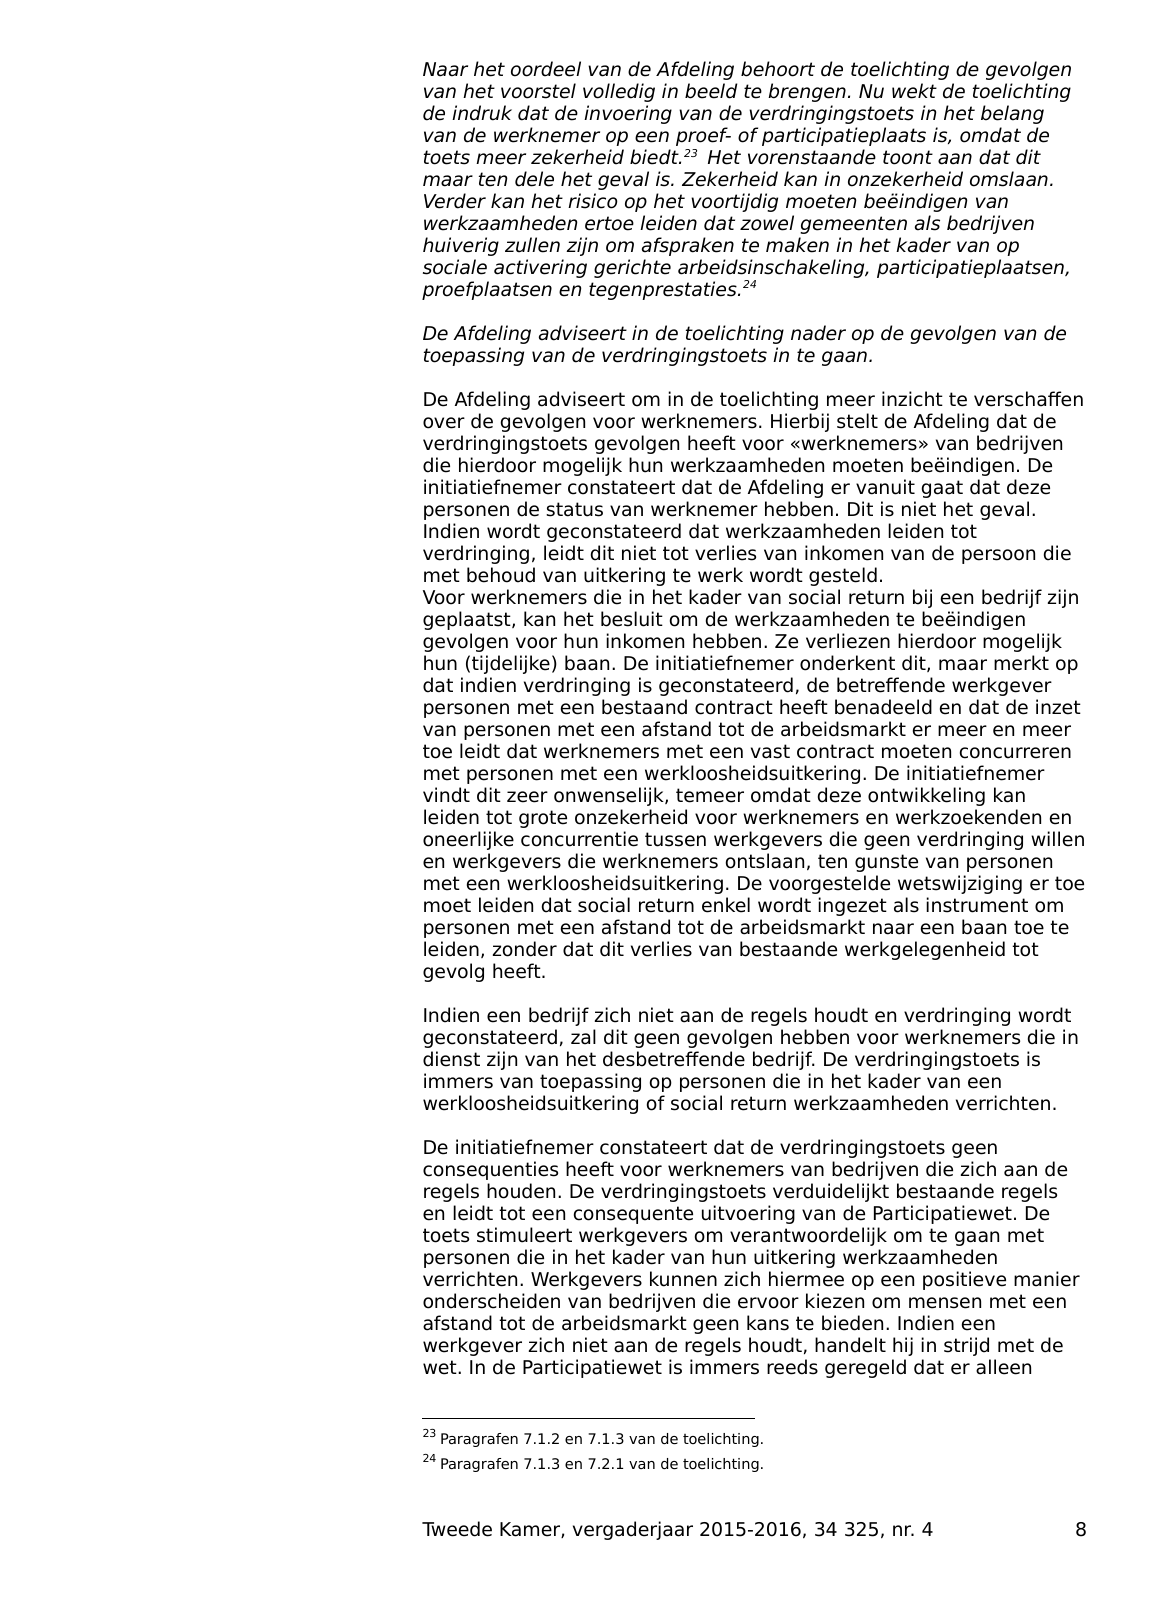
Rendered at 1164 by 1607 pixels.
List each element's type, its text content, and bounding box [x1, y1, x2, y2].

text De Afdeling adviseert in de toelichting nader op de gevolgen van de toepassing van de verdringingstoets in te gaan. [422, 323, 1087, 367]
text Voor werknemers die in het kader van social return bij een bedrijf zijn geplaatst, kan het besluit om de werkzaamheden te beëindigen gevolgen voor hun inkomen hebben. Ze verliezen hierdoor mogelijk hun (tijdelijke) baan. De initiatiefnemer onderkent dit, maar merkt op dat indien verdringing is geconstateerd, de betreffende werkgever personen met een bestaand contract heeft benadeeld en dat de inzet van personen met een afstand tot de arbeidsmarkt er meer en meer toe leidt dat werknemers met een vast contract moeten concurreren met personen met een werkloosheidsuitkering. De initiatiefnemer vindt dit zeer onwenselijk, temeer omdat deze ontwikkeling kan leiden tot grote onzekerheid voor werknemers en werkzoekenden en oneerlijke concurrentie tussen werkgevers die geen verdringing willen en werkgevers die werknemers ontslaan, ten gunste van personen met een werkloosheidsuitkering. De voorgestelde wetswijziging er toe moet leiden dat social return enkel wordt ingezet als instrument om personen met een afstand tot de arbeidsmarkt naar een baan toe te leiden, zonder dat dit verlies van bestaande werkgelegenheid tot gevolg heeft. [422, 587, 1087, 983]
text Paragrafen 7.1.2 en 7.1.3 van de toelichting. [422, 1427, 1087, 1449]
text Naar het oordeel van de Afdeling behoort de toelichting de gevolgen van het voorstel volledig in beeld te brengen. Nu wekt de toelichting de indruk dat de invoering van de verdringingstoets in het belang van de werknemer op een proef- of participatieplaats is, omdat de toets meer zekerheid biedt. Het vorenstaande toont aan dat dit maar ten dele het geval is. Zekerheid kan in onzekerheid omslaan. [422, 59, 1087, 191]
text Paragrafen 7.1.3 en 7.2.1 van de toelichting. [422, 1452, 1087, 1474]
text De Afdeling adviseert om in de toelichting meer inzicht te verschaffen over de gevolgen voor werknemers. Hierbij stelt de Afdeling dat de verdringingstoets gevolgen heeft voor «werknemers» van bedrijven die hierdoor mogelijk hun werkzaamheden moeten beëindigen. De initiatiefnemer constateert dat de Afdeling er vanuit gaat dat deze personen de status van werknemer hebben. Dit is niet het geval. Indien wordt geconstateerd dat werkzaamheden leiden tot verdringing, leidt dit niet tot verlies van inkomen van de persoon die met behoud van uitkering te werk wordt gesteld. [422, 389, 1087, 587]
text Indien een bedrijf zich niet aan de regels houdt en verdringing wordt geconstateerd, zal dit geen gevolgen hebben voor werknemers die in dienst zijn van het desbetreffende bedrijf. De verdringingstoets is immers van toepassing op personen die in het kader van een werkloosheidsuitkering of social return werkzaamheden verrichten. [422, 1005, 1087, 1115]
text Verder kan het risico op het voortijdig moeten beëindigen van werkzaamheden ertoe leiden dat zowel gemeenten als bedrijven huiverig zullen zijn om afspraken te maken in het kader van op sociale activering gerichte arbeidsinschakeling, participatieplaatsen, proefplaatsen en tegenprestaties. [422, 191, 1087, 301]
text De initiatiefnemer constateert dat de verdringingstoets geen consequenties heeft voor werknemers van bedrijven die zich aan de regels houden. De verdringingstoets verduidelijkt bestaande regels en leidt tot een consequente uitvoering van de Participatiewet. De toets stimuleert werkgevers om verantwoordelijk om te gaan met personen die in het kader van hun uitkering werkzaamheden verrichten. Werkgevers kunnen zich hiermee op een positieve manier onderscheiden van bedrijven die ervoor kiezen om mensen met een afstand tot de arbeidsmarkt geen kans te bieden. Indien een werkgever zich niet aan de regels houdt, handelt hij in strijd met de wet. In de Participatiewet is immers reeds geregeld dat er alleen [422, 1137, 1087, 1379]
